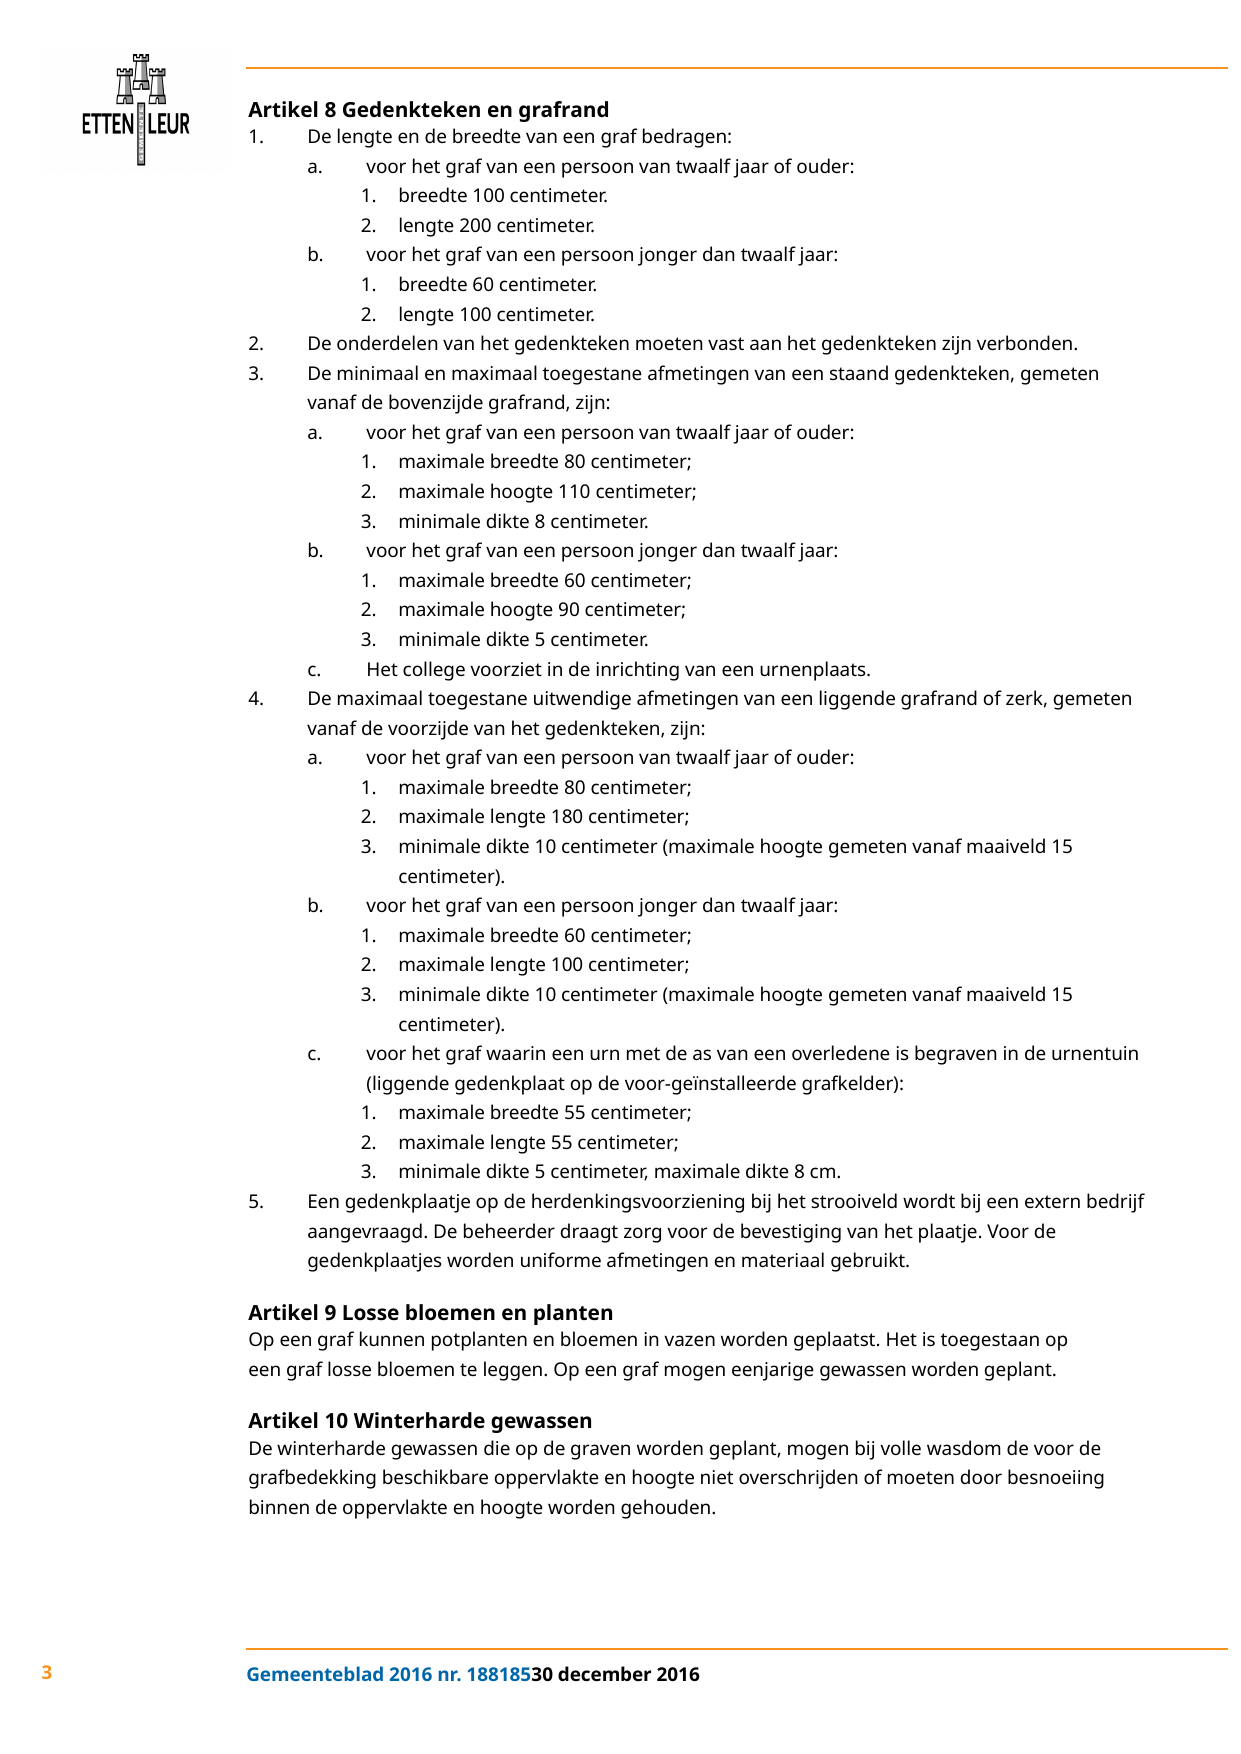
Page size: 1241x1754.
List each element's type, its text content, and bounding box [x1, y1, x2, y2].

list lengte 200 centimeter. [361, 212, 1152, 238]
list maximale hoogte 90 centimeter; [361, 597, 1152, 622]
list voor het graf waarin een urn met de as van een overledene is begraven in de urnentuin (liggende gedenkplaat op de voor-geïnstalleerde grafkelder): [307, 1040, 1152, 1096]
list maximale lengte 55 centimeter; [361, 1129, 1152, 1155]
list voor het graf van een persoon van twaalf jaar of ouder: [307, 153, 1152, 178]
list De maximaal toegestane uitwendige afmetingen van een liggende grafrand of zerk, gemeten vanaf de voorzijde van het gedenkteken, zijn: [248, 685, 1152, 741]
text een graf losse bloemen te leggen. Op een graf mogen eenjarige gewassen worden geplant. [248, 1356, 1152, 1382]
list De onderdelen van het gedenkteken moeten vast aan het gedenkteken zijn verbonden. [248, 330, 1152, 356]
list maximale hoogte 110 centimeter; [361, 478, 1152, 504]
list De lengte en de breedte van een graf bedragen: [248, 123, 1152, 149]
text Artikel 8 Gedenkteken en grafrand [248, 95, 1152, 123]
list maximale lengte 180 centimeter; [361, 804, 1152, 829]
list Het college voorziet in de inrichting van een urnenplaats. [307, 656, 1152, 681]
list maximale breedte 60 centimeter; [361, 567, 1152, 593]
list minimale dikte 5 centimeter, maximale dikte 8 cm. [361, 1159, 1152, 1184]
list minimale dikte 5 centimeter. [361, 626, 1152, 652]
list maximale breedte 80 centimeter; [361, 774, 1152, 800]
list voor het graf van een persoon jonger dan twaalf jaar: [307, 537, 1152, 563]
list maximale lengte 100 centimeter; [361, 952, 1152, 977]
list voor het graf van een persoon jonger dan twaalf jaar: [307, 242, 1152, 267]
text Op een graf kunnen potplanten en bloemen in vazen worden geplaatst. Het is toegestaan op [248, 1326, 1152, 1352]
list voor het graf van een persoon jonger dan twaalf jaar: [307, 892, 1152, 918]
text Artikel 10 Winterharde gewassen [248, 1406, 1152, 1435]
list breedte 100 centimeter. [361, 182, 1152, 208]
picture [41, 47, 231, 172]
list voor het graf van een persoon van twaalf jaar of ouder: [307, 419, 1152, 445]
list voor het graf van een persoon van twaalf jaar of ouder: [307, 744, 1152, 770]
list maximale breedte 60 centimeter; [361, 922, 1152, 948]
list De minimaal en maximaal toegestane afmetingen van een staand gedenkteken, gemeten vanaf de bovenzijde grafrand, zijn: [248, 360, 1152, 415]
list maximale breedte 80 centimeter; [361, 449, 1152, 474]
list maximale breedte 55 centimeter; [361, 1099, 1152, 1125]
text Artikel 9 Losse bloemen en planten [248, 1298, 1152, 1326]
list minimale dikte 8 centimeter. [361, 508, 1152, 533]
list minimale dikte 10 centimeter (maximale hoogte gemeten vanaf maaiveld 15 centimeter). [361, 833, 1152, 888]
list minimale dikte 10 centimeter (maximale hoogte gemeten vanaf maaiveld 15 centimeter). [361, 981, 1152, 1036]
list Een gedenkplaatje op de herdenkingsvoorziening bij het strooiveld wordt bij een extern bedrijf aangevraagd. De beheerder draagt zorg voor de bevestiging van het plaatje. Voor de gedenkplaatjes worden uniforme afmetingen en materiaal gebruikt. [248, 1188, 1152, 1273]
list breedte 60 centimeter. [361, 271, 1152, 297]
list lengte 100 centimeter. [361, 301, 1152, 326]
text De winterharde gewassen die op de graven worden geplant, mogen bij volle wasdom de voor de grafbedekking beschikbare oppervlakte en hoogte niet overschrijden of moeten door besnoeiing binnen de oppervlakte en hoogte worden gehouden. [248, 1435, 1152, 1519]
